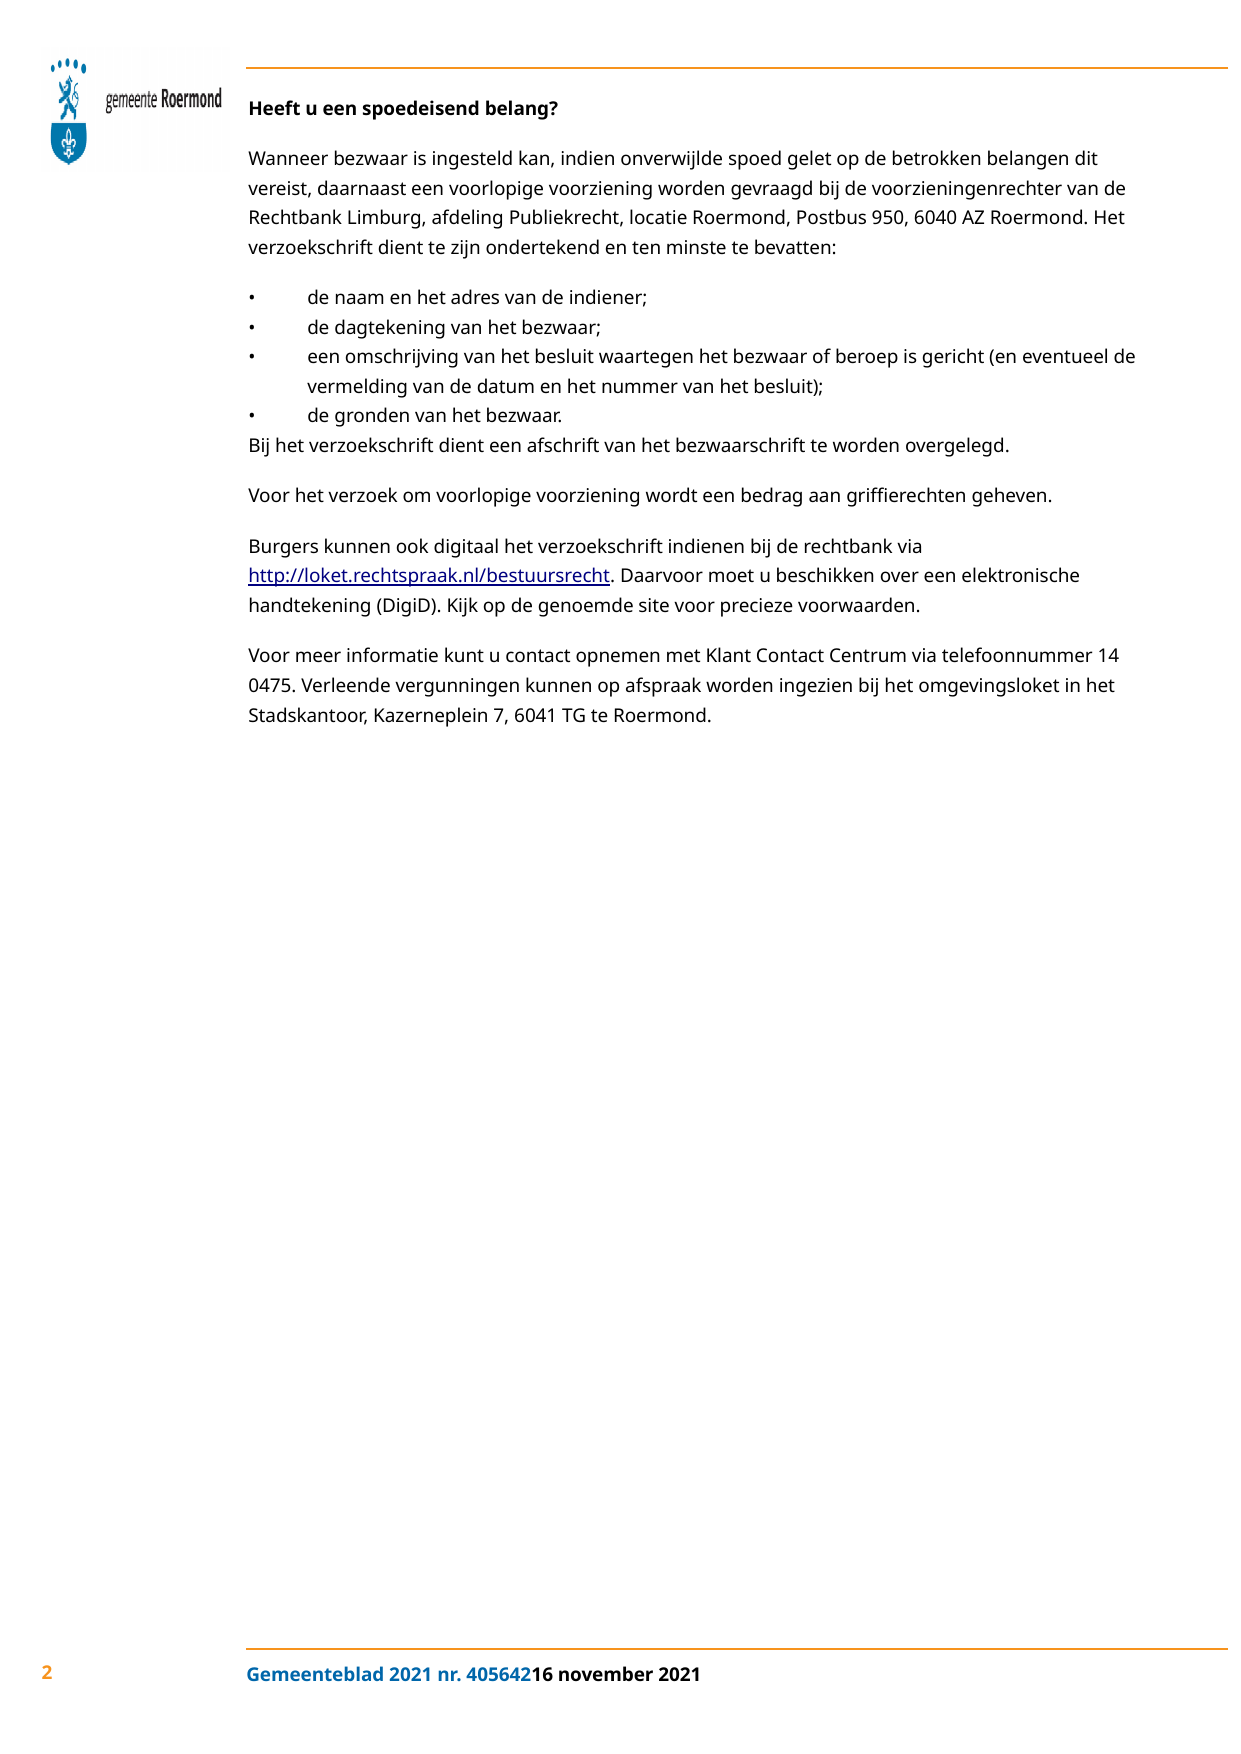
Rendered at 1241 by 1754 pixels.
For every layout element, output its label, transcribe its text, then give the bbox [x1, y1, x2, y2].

text Voor meer informatie kunt u contact opnemen met Klant Contact Centrum via telefoonnummer 14 0475. Verleende vergunningen kunnen op afspraak worden ingezien bij het omgevingsloket in het Stadskantoor, Kazerneplein 7, 6041 TG te Roermond. [248, 643, 1152, 728]
text Voor het verzoek om voorlopige voorziening wordt een bedrag aan griffierechten geheven. [248, 483, 1152, 508]
list een omschrijving van het besluit waartegen het bezwaar of beroep is gericht (en eventueel de vermelding van de datum en het nummer van het besluit); [248, 343, 1152, 399]
list de naam en het adres van de indiener; [248, 284, 1152, 310]
text Burgers kunnen ook digitaal het verzoekschrift indienen bij de rechtbank via http://loket.rechtspraak.nl/bestuursrecht. Daarvoor moet u beschikken over een elektronische handtekening (DigiD). Kijk op de genoemde site voor precieze voorwaarden. [248, 533, 1152, 618]
text Heeft u een spoedeisend belang? [248, 95, 1152, 121]
list de dagtekening van het bezwaar; [248, 314, 1152, 340]
text Bij het verzoekschrift dient een afschrift van het bezwaarschrift te worden overgelegd. [248, 432, 1152, 458]
picture [41, 47, 231, 172]
text Wanneer bezwaar is ingesteld kan, indien onverwijlde spoed gelet op de betrokken belangen dit vereist, daarnaast een voorlopige voorziening worden gevraagd bij de voorzieningenrechter van de Rechtbank Limburg, afdeling Publiekrecht, locatie Roermond, Postbus 950, 6040 AZ Roermond. Het verzoekschrift dient te zijn ondertekend en ten minste te bevatten: [248, 145, 1152, 260]
list de gronden van het bezwaar. [248, 403, 1152, 428]
